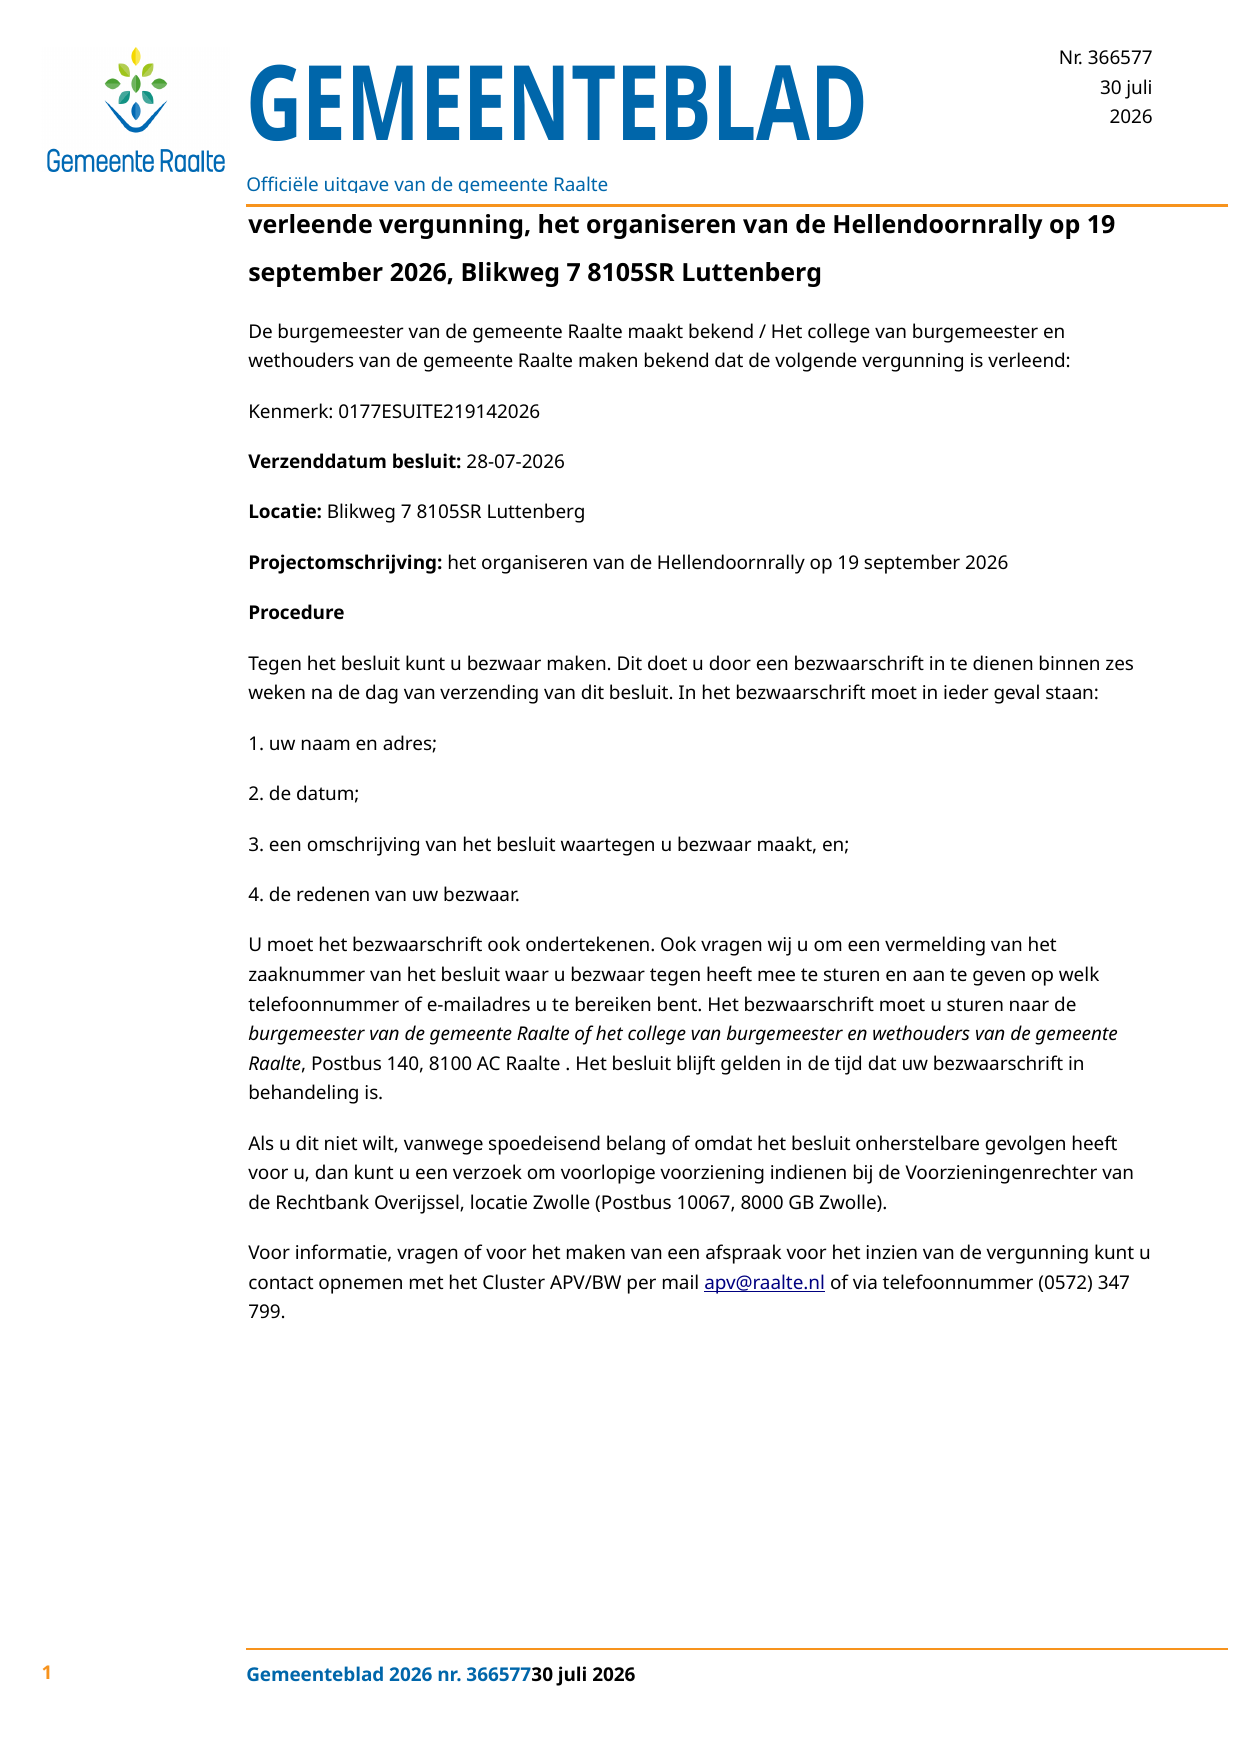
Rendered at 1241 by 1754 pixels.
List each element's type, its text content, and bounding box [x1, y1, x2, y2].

text Locatie: Blikweg 7 8105SR Luttenberg [248, 499, 1152, 524]
text U moet het bezwaarschrift ook ondertekenen. Ook vragen wij u om een vermelding van het zaaknummer van het besluit waar u bezwaar tegen heeft mee te sturen en aan te geven op welk telefoonnummer of e-mailadres u te bereiken bent. Het bezwaarschrift moet u sturen naar de burgemeester van de gemeente Raalte of het college van burgemeester en wethouders van de gemeente Raalte, Postbus 140, 8100 AC Raalte . Het besluit blijft gelden in de tijd dat uw bezwaarschrift in behandeling is. [248, 932, 1152, 1105]
text 3. een omschrijving van het besluit waartegen u bezwaar maakt, en; [248, 831, 1152, 857]
text 4. de redenen van uw bezwaar. [248, 881, 1152, 907]
text verleende vergunning, het organiseren van de Hellendoornrally op 19 september 2026, Blikweg 7 8105SR Luttenberg [248, 207, 1152, 288]
text Als u dit niet wilt, vanwege spoedeisend belang of omdat het besluit onherstelbare gevolgen heeft voor u, dan kunt u een verzoek om voorlopige voorziening indienen bij de Voorzieningenrechter van de Rechtbank Overijssel, locatie Zwolle (Postbus 10067, 8000 GB Zwolle). [248, 1130, 1152, 1215]
text Voor informatie, vragen of voor het maken van een afspraak voor het inzien van de vergunning kunt u contact opnemen met het Cluster APV/BW per mail apv@raalte.nl of via telefoonnummer (0572) 347 799. [248, 1239, 1152, 1324]
text Procedure [248, 599, 1152, 625]
text 1. uw naam en adres; [248, 730, 1152, 756]
picture [41, 47, 231, 172]
text Verzenddatum besluit: 28-07-2026 [248, 448, 1152, 474]
text Tegen het besluit kunt u bezwaar maken. Dit doet u door een bezwaarschrift in te dienen binnen zes weken na de dag van verzending van dit besluit. In het bezwaarschrift moet in ieder geval staan: [248, 650, 1152, 705]
text Projectomschrijving: het organiseren van de Hellendoornrally op 19 september 2026 [248, 549, 1152, 575]
text Kenmerk: 0177ESUITE219142026 [248, 398, 1152, 424]
text De burgemeester van de gemeente Raalte maakt bekend / Het college van burgemeester en wethouders van de gemeente Raalte maken bekend dat de volgende vergunning is verleend: [248, 318, 1152, 373]
text 2. de datum; [248, 780, 1152, 806]
